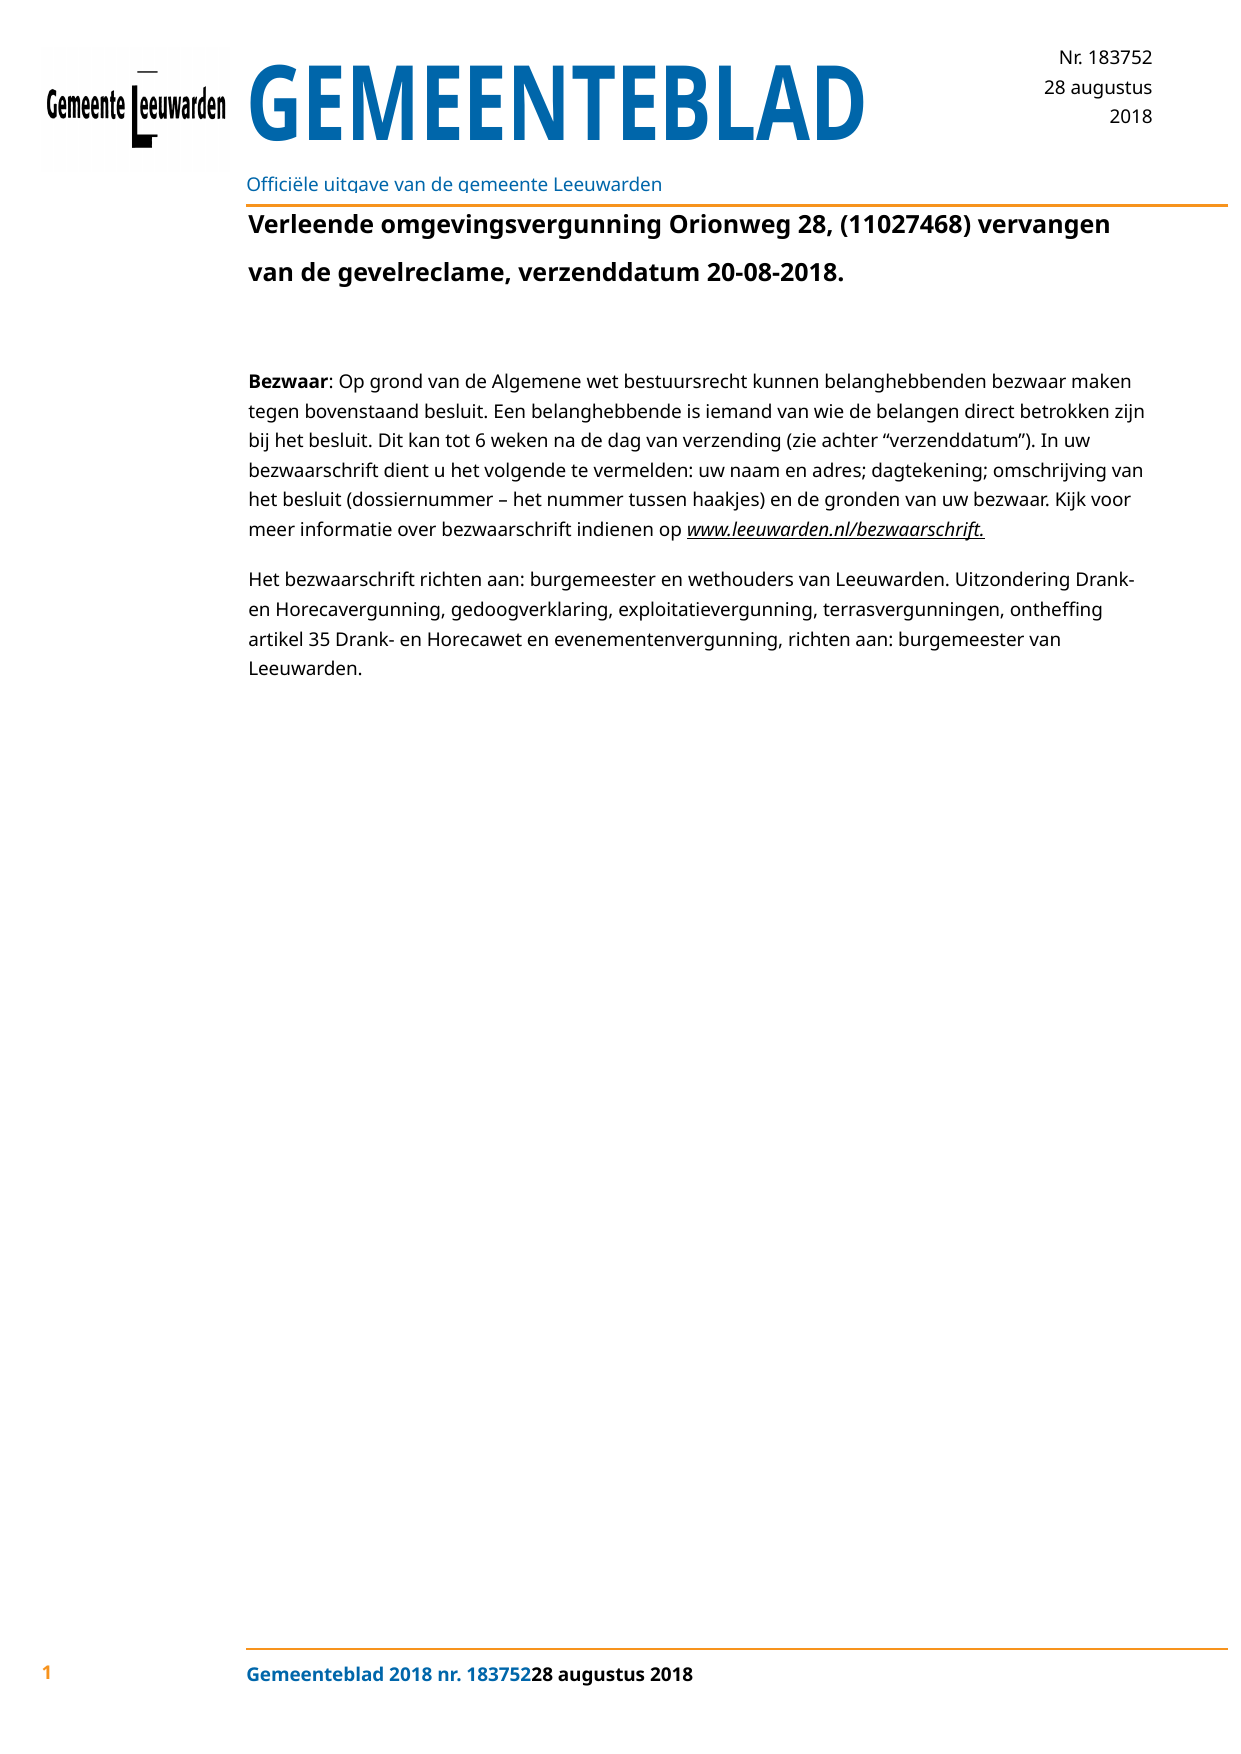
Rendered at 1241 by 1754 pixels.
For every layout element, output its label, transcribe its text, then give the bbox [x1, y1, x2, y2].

text Het bezwaarschrift richten aan: burgemeester en wethouders van Leeuwarden. Uitzondering Drank- en Horecavergunning, gedoogverklaring, exploitatievergunning, terrasvergunningen, ontheffing artikel 35 Drank- en Horecawet en evenementenvergunning, richten aan: burgemeester van Leeuwarden. [248, 567, 1152, 681]
text Bezwaar: Op grond van de Algemene wet bestuursrecht kunnen belanghebbenden bezwaar maken tegen bovenstaand besluit. Een belanghebbende is iemand van wie de belangen direct betrokken zijn bij het besluit. Dit kan tot 6 weken na de dag van verzending (zie achter “verzenddatum”). In uw bezwaarschrift dient u het volgende te vermelden: uw naam en adres; dagtekening; omschrijving van het besluit (dossiernummer – het nummer tussen haakjes) en de gronden van uw bezwaar. Kijk voor meer informatie over bezwaarschrift indienen op www.leeuwarden.nl/bezwaarschrift. [248, 368, 1152, 542]
picture [41, 47, 231, 172]
text Verleende omgevingsvergunning Orionweg 28, (11027468) vervangen van de gevelreclame, verzenddatum 20-08-2018. [248, 207, 1152, 288]
